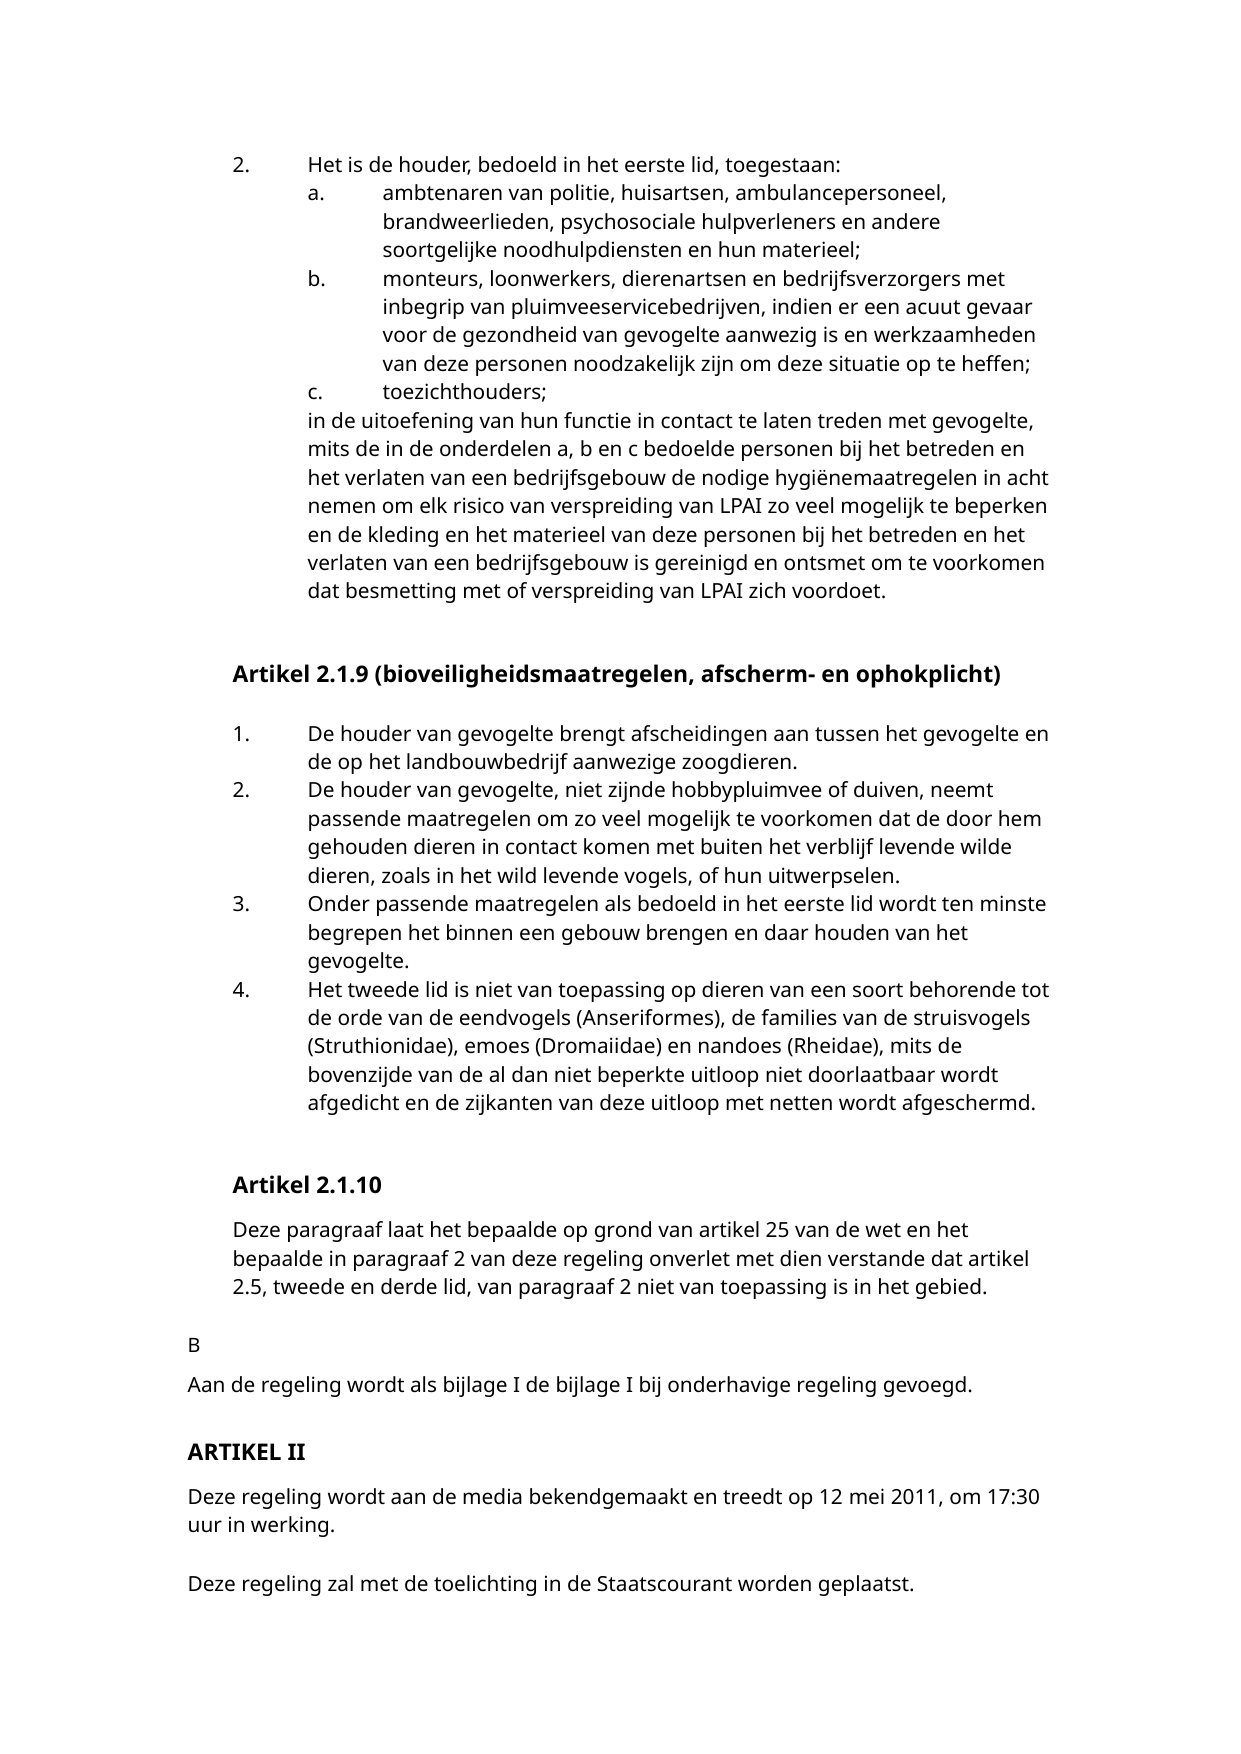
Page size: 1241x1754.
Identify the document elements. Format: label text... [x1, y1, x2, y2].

list De houder van gevogelte brengt afscheidingen aan tussen het gevogelte en de op het landbouwbedrijf aanwezige zoogdieren. [232, 719, 1053, 776]
list Onder passende maatregelen als bedoeld in het eerste lid wordt ten minste begrepen het binnen een gebouw brengen en daar houden van het gevogelte. [232, 889, 1053, 975]
list De houder van gevogelte, niet zijnde hobbypluimvee of duiven, neemt passende maatregelen om zo veel mogelijk te voorkomen dat de door hem gehouden dieren in contact komen met buiten het verblijf levende wilde dieren, zoals in het wild levende vogels, of hun uitwerpselen. [232, 776, 1053, 889]
subtitle Artikel 2.1.10 [232, 1169, 1053, 1201]
text Deze regeling wordt aan de media bekendgemaakt en treedt op 12 mei 2011, om 17:30 uur in werking. [187, 1482, 1053, 1539]
subtitle ARTIKEL II [187, 1436, 1053, 1467]
text Aan de regeling wordt als bijlage I de bijlage I bij onderhavige regeling gevoegd. [187, 1370, 1053, 1398]
list ambtenaren van politie, huisartsen, ambulancepersoneel, brandweerlieden, psychosociale hulpverleners en andere soortgelijke noodhulpdiensten en hun materieel; [307, 178, 1053, 264]
text B [187, 1331, 1053, 1358]
subtitle Artikel 2.1.9 (bioveiligheidsmaatregelen, afscherm- en ophokplicht) [232, 657, 1053, 689]
list Het tweede lid is niet van toepassing op dieren van een soort behorende tot de orde van de eendvogels (Anseriformes), de families van de struisvogels (Struthionidae), emoes (Dromaiidae) en nandoes (Rheidae), mits de bovenzijde van de al dan niet beperkte uitloop niet doorlaatbaar wordt afgedicht en de zijkanten van deze uitloop met netten wordt afgeschermd. [232, 975, 1053, 1117]
list monteurs, loonwerkers, dierenartsen en bedrijfsverzorgers met inbegrip van pluimveeservicebedrijven, indien er een acuut gevaar voor de gezondheid van gevogelte aanwezig is en werkzaamheden van deze personen noodzakelijk zijn om deze situatie op te heffen; [307, 264, 1053, 377]
list in de uitoefening van hun functie in contact te laten treden met gevogelte, mits de in de onderdelen a, b en c bedoelde personen bij het betreden en het verlaten van een bedrijfsgebouw de nodige hygiënemaatregelen in acht nemen om elk risico van verspreiding van LPAI zo veel mogelijk te beperken en de kleding en het materieel van deze personen bij het betreden en het verlaten van een bedrijfsgebouw is gereinigd en ontsmet om te voorkomen dat besmetting met of verspreiding van LPAI zich voordoet. [232, 406, 1053, 605]
list Het is de houder, bedoeld in het eerste lid, toegestaan: [232, 150, 1053, 178]
text Deze paragraaf laat het bepaalde op grond van artikel 25 van de wet en het bepaalde in paragraaf 2 van deze regeling onverlet met dien verstande dat artikel 2.5, tweede en derde lid, van paragraaf 2 niet van toepassing is in het gebied. [232, 1216, 1053, 1301]
text Deze regeling zal met de toelichting in de Staatscourant worden geplaatst. [187, 1569, 1053, 1597]
list toezichthouders; [307, 377, 1053, 406]
